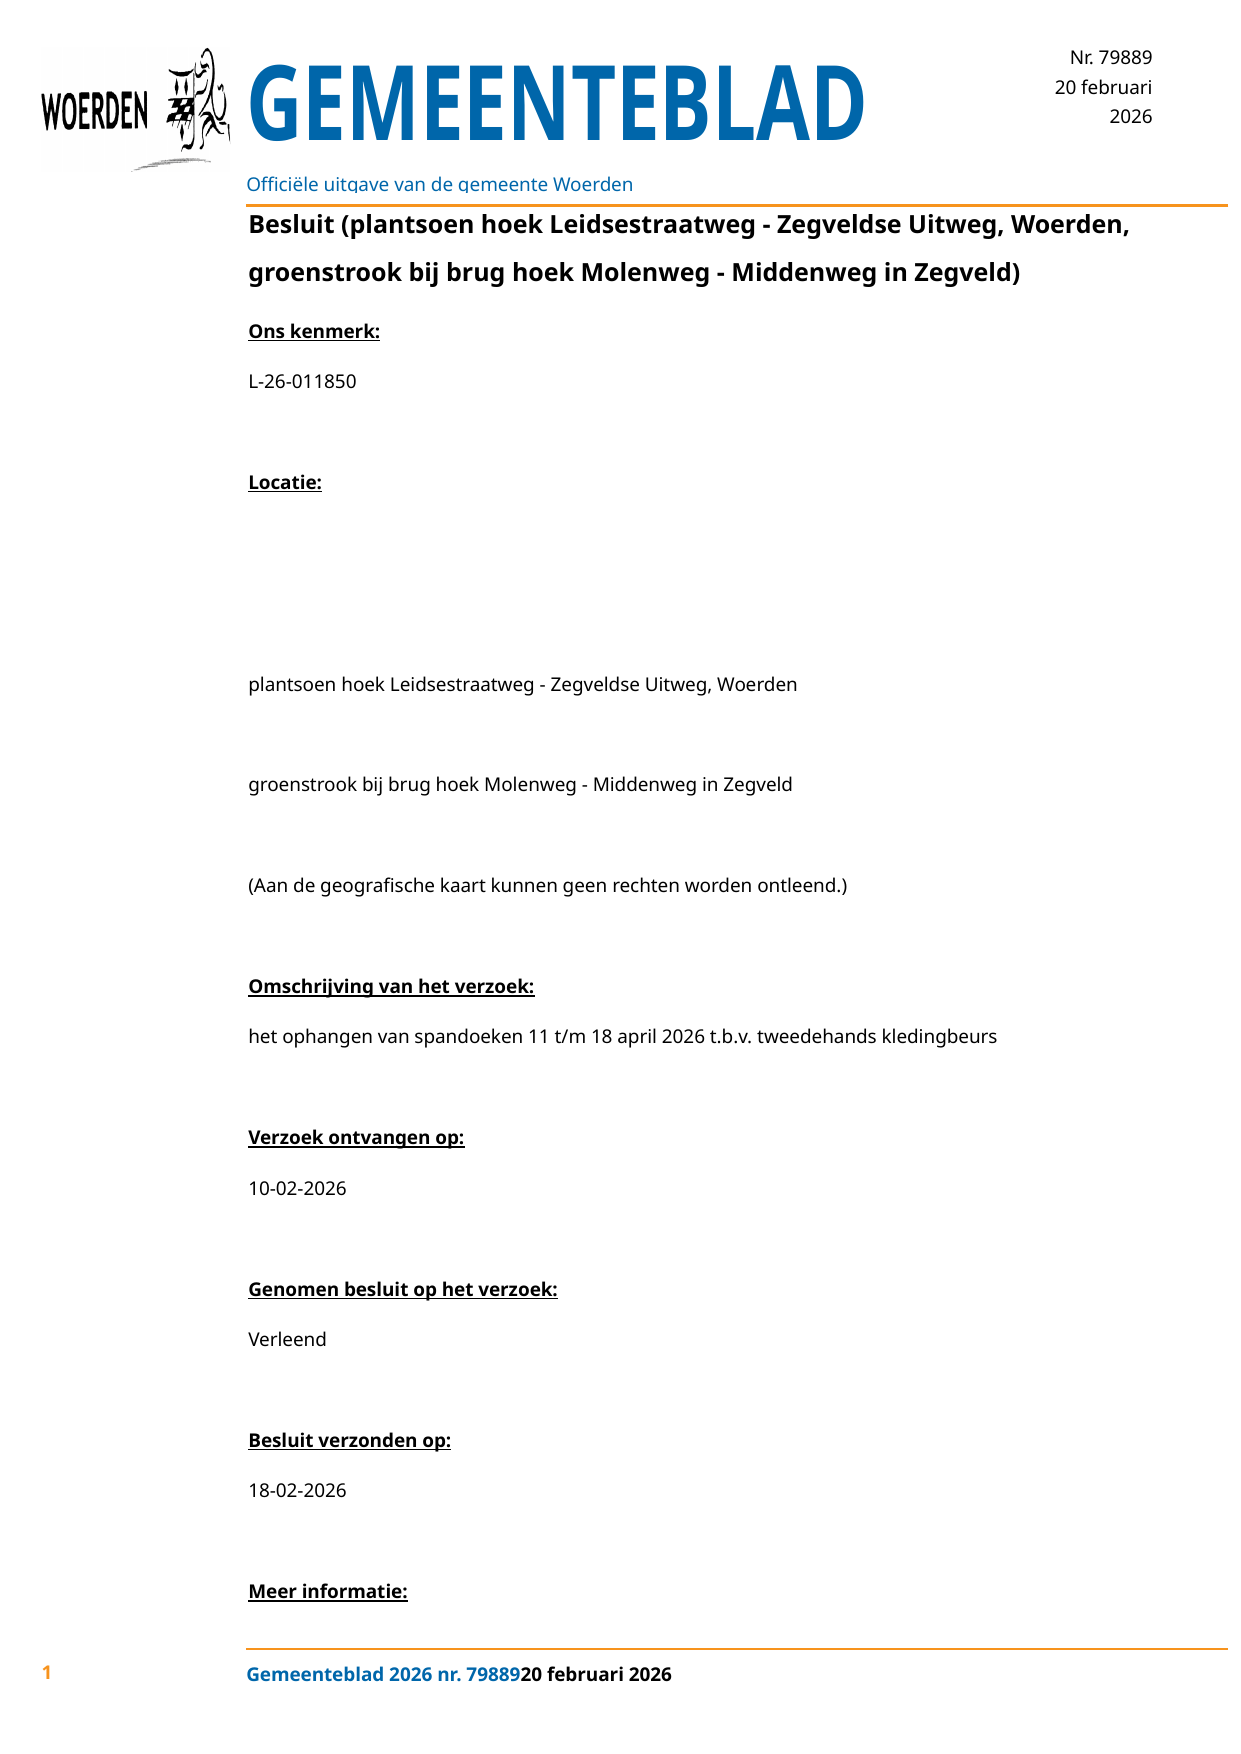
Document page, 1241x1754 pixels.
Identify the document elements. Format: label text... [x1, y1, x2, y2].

text Omschrijving van het verzoek: [248, 973, 1152, 999]
text L-26-011850 [248, 368, 1152, 394]
text Genomen besluit op het verzoek: [248, 1276, 1152, 1302]
text groenstrook bij brug hoek Molenweg - Middenweg in Zegveld [248, 772, 1152, 797]
text Besluit verzonden op: [248, 1427, 1152, 1453]
text Verleend [248, 1326, 1152, 1352]
text 18-02-2026 [248, 1477, 1152, 1503]
text Verzoek ontvangen op: [248, 1124, 1152, 1150]
text (Aan de geografische kaart kunnen geen rechten worden ontleend.) [248, 872, 1152, 898]
text 10-02-2026 [248, 1175, 1152, 1201]
text Meer informatie: [248, 1578, 1152, 1604]
text Ons kenmerk: [248, 318, 1152, 344]
text Locatie: [248, 469, 1152, 495]
text plantsoen hoek Leidsestraatweg - Zegveldse Uitweg, Woerden [248, 671, 1152, 697]
picture [41, 47, 231, 172]
text het ophangen van spandoeken 11 t/m 18 april 2026 t.b.v. tweedehands kledingbeurs [248, 1024, 1152, 1049]
text Besluit (plantsoen hoek Leidsestraatweg - Zegveldse Uitweg, Woerden, groenstrook bij brug hoek Molenweg - Middenweg in Zegveld) [248, 207, 1152, 288]
